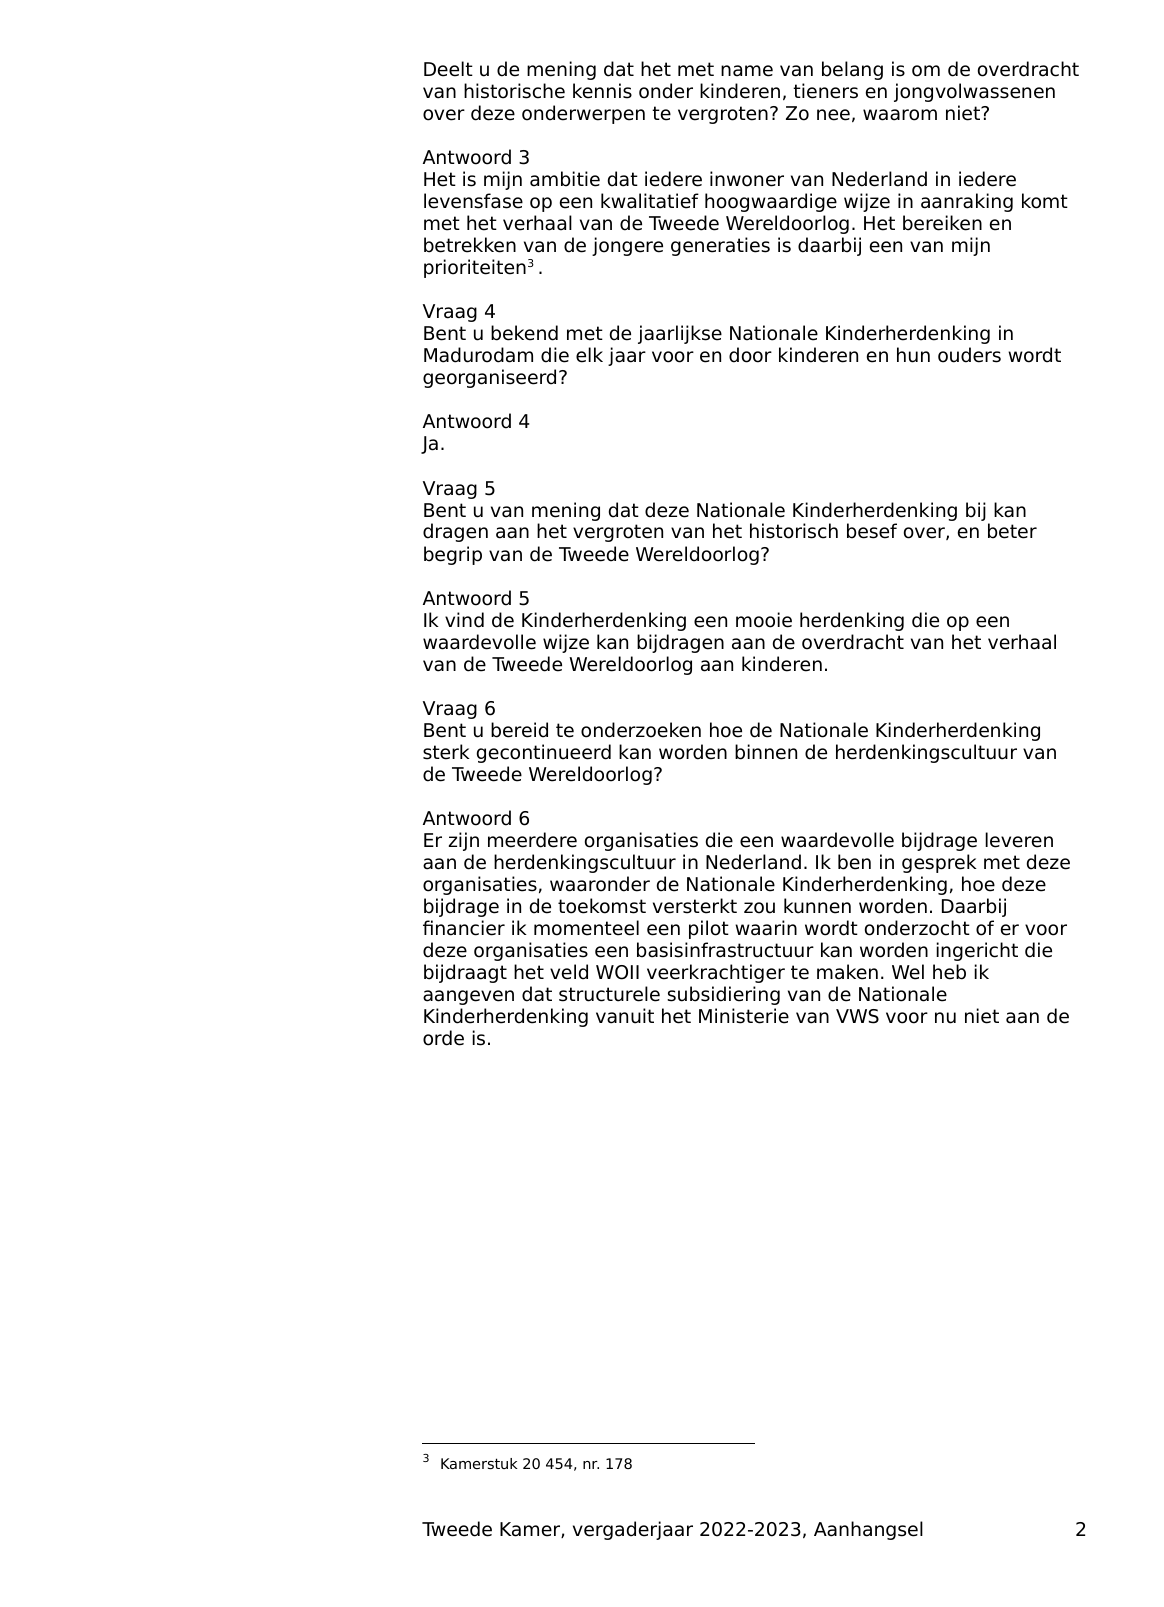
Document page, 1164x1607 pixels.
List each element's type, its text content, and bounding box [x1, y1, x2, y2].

text Deelt u de mening dat het met name van belang is om de overdracht van historische kennis onder kinderen, tieners en jongvolwassenen over deze onderwerpen te vergroten? Zo nee, waarom niet? [422, 59, 1087, 125]
text Antwoord 5 [422, 588, 1087, 609]
text Vraag 5 [422, 477, 1087, 499]
text Antwoord 6 [422, 808, 1087, 830]
text Bent u van mening dat deze Nationale Kinderherdenking bij kan dragen aan het vergroten van het historisch besef over, en beter begrip van de Tweede Wereldoorlog? [422, 499, 1087, 565]
text Ja. [422, 433, 1087, 455]
text Bent u bereid te onderzoeken hoe de Nationale Kinderherdenking sterk gecontinueerd kan worden binnen de herdenkingscultuur van de Tweede Wereldoorlog? [422, 720, 1087, 786]
text Vraag 4 [422, 301, 1087, 323]
text Antwoord 4 [422, 411, 1087, 433]
text Vraag 6 [422, 698, 1087, 720]
text Ik vind de Kinderherdenking een mooie herdenking die op een waardevolle wijze kan bijdragen aan de overdracht van het verhaal van de Tweede Wereldoorlog aan kinderen. [422, 609, 1087, 676]
text Er zijn meerdere organisaties die een waardevolle bijdrage leveren aan de herdenkingscultuur in Nederland. Ik ben in gesprek met deze organisaties, waaronder de Nationale Kinderherdenking, hoe deze bijdrage in de toekomst versterkt zou kunnen worden. Daarbij financier ik momenteel een pilot waarin wordt onderzocht of er voor deze organisaties een basisinfrastructuur kan worden ingericht die bijdraagt het veld WOII veerkrachtiger te maken. Wel heb ik aangeven dat structurele subsidiering van de Nationale Kinderherdenking vanuit het Ministerie van VWS voor nu niet aan de orde is. [422, 830, 1087, 1049]
text Bent u bekend met de jaarlijkse Nationale Kinderherdenking in Madurodam die elk jaar voor en door kinderen en hun ouders wordt georganiseerd? [422, 323, 1087, 389]
text Het is mijn ambitie dat iedere inwoner van Nederland in iedere levensfase op een kwalitatief hoogwaardige wijze in aanraking komt met het verhaal van de Tweede Wereldoorlog. Het bereiken en betrekken van de jongere generaties is daarbij een van mijn prioriteiten. [422, 169, 1087, 279]
text Antwoord 3 [422, 147, 1087, 169]
text Kamerstuk 20 454, nr. 178 [422, 1452, 1087, 1474]
